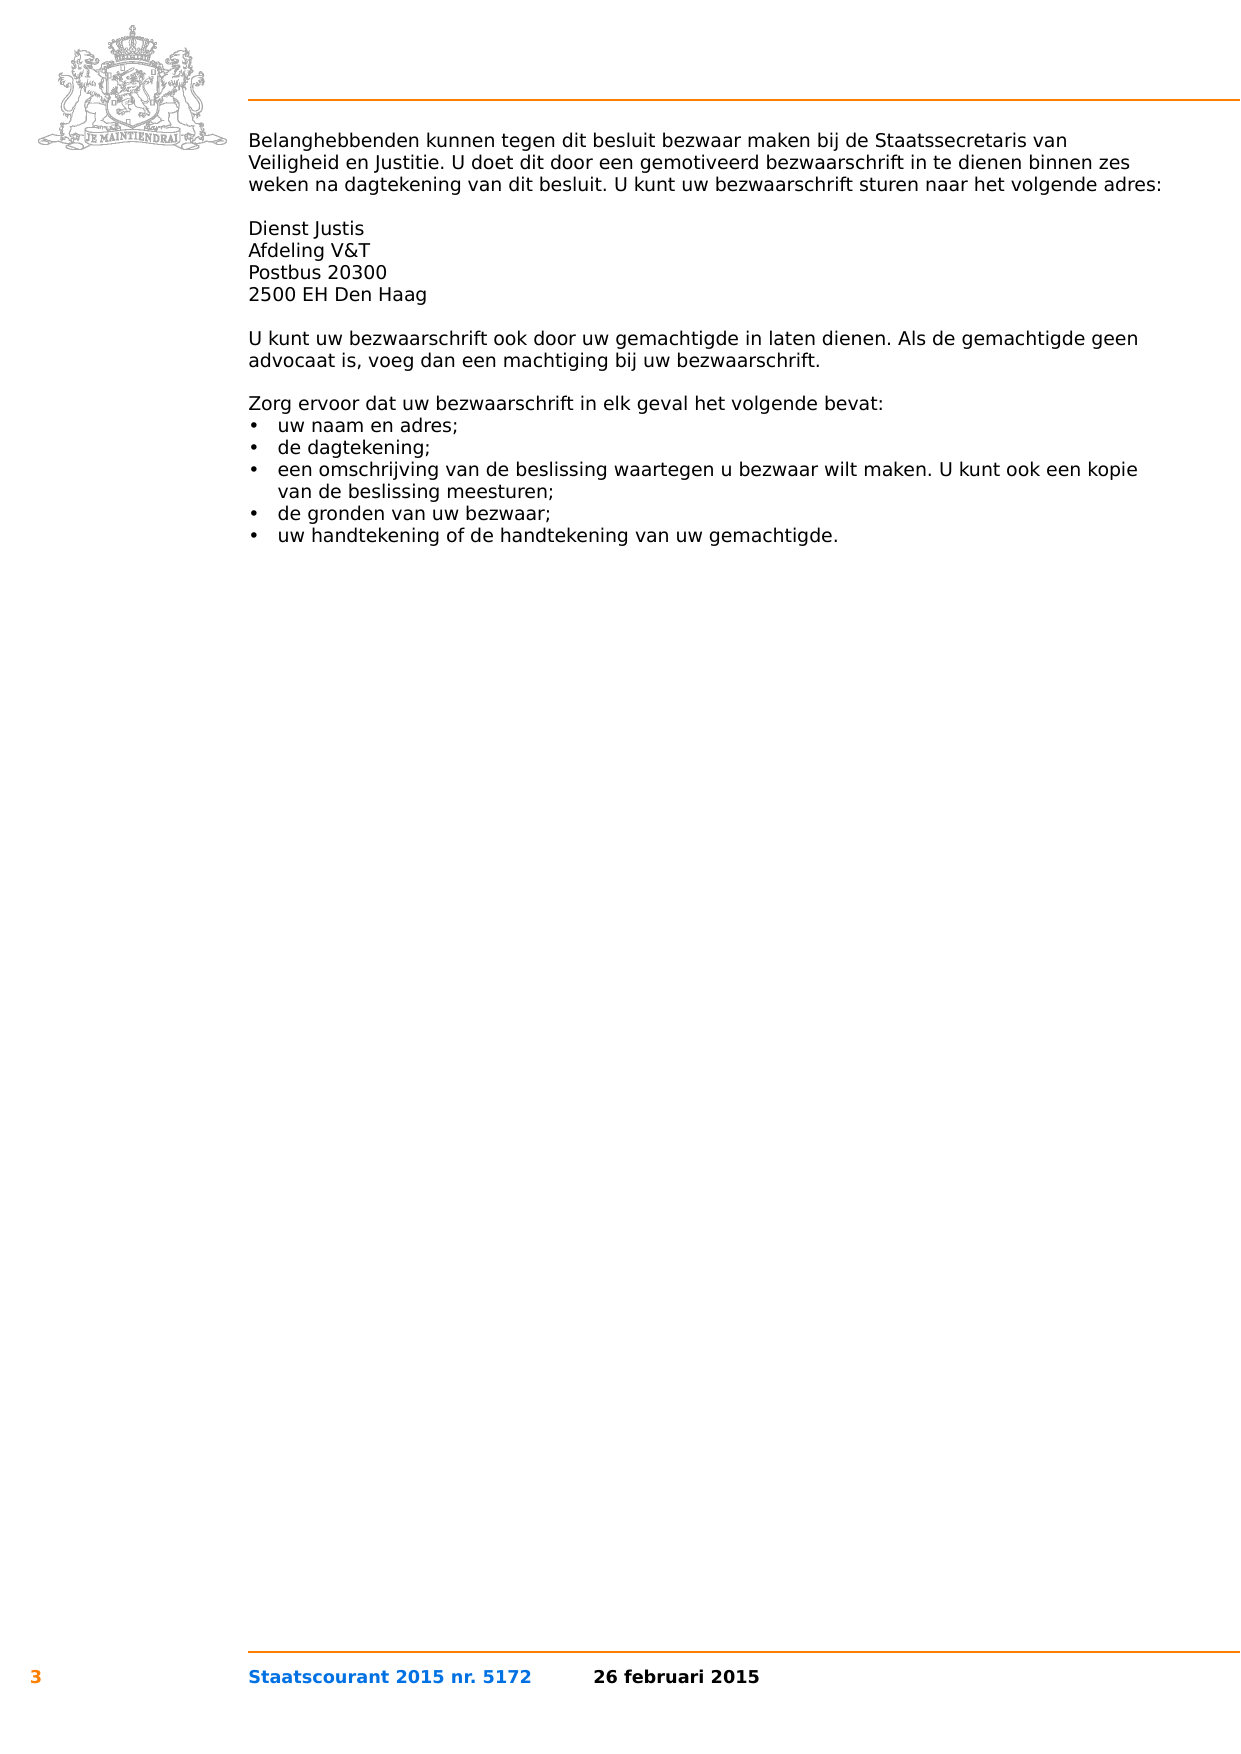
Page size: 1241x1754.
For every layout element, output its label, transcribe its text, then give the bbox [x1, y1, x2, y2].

text Afdeling V&T [248, 240, 1163, 262]
text • de dagtekening; [248, 437, 1163, 459]
text • uw naam en adres; [248, 415, 1163, 437]
picture [38, 25, 227, 150]
text Belanghebbenden kunnen tegen dit besluit bezwaar maken bij de Staatssecretaris van Veiligheid en Justitie. U doet dit door een gemotiveerd bezwaarschrift in te dienen binnen zes weken na dagtekening van dit besluit. U kunt uw bezwaarschrift sturen naar het volgende adres: [248, 130, 1163, 196]
text Zorg ervoor dat uw bezwaarschrift in elk geval het volgende bevat: [248, 393, 1163, 415]
text U kunt uw bezwaarschrift ook door uw gemachtigde in laten dienen. Als de gemachtigde geen advocaat is, voeg dan een machtiging bij uw bezwaarschrift. [248, 327, 1163, 371]
text • een omschrijving van de beslissing waartegen u bezwaar wilt maken. U kunt ook een kopie van de beslissing meesturen; [248, 459, 1163, 503]
text • uw handtekening of de handtekening van uw gemachtigde. [248, 525, 1163, 547]
text 2500 EH Den Haag [248, 284, 1163, 306]
text Dienst Justis [248, 218, 1163, 240]
text • de gronden van uw bezwaar; [248, 503, 1163, 525]
text Postbus 20300 [248, 262, 1163, 284]
